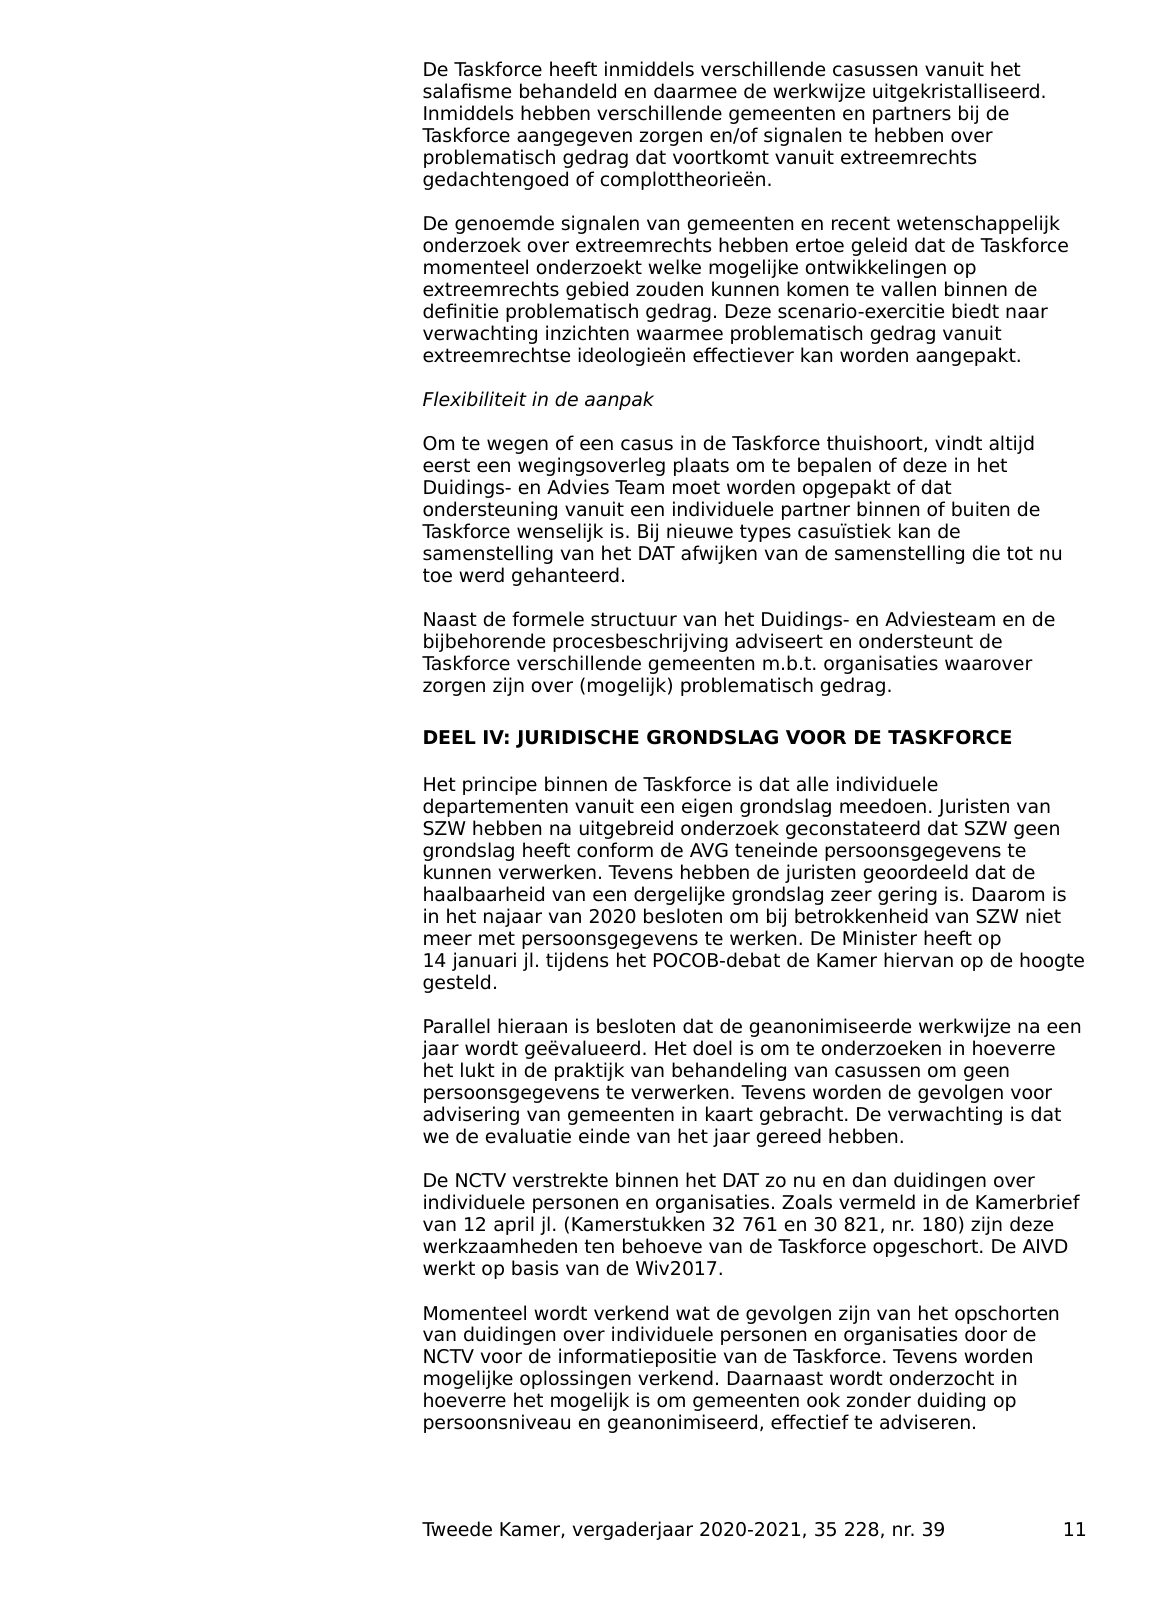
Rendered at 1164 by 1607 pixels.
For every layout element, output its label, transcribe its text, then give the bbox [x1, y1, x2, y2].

text Parallel hieraan is besloten dat de geanonimiseerde werkwijze na een jaar wordt geëvalueerd. Het doel is om te onderzoeken in hoeverre het lukt in de praktijk van behandeling van casussen om geen persoonsgegevens te verwerken. Tevens worden de gevolgen voor advisering van gemeenten in kaart gebracht. De verwachting is dat we de evaluatie einde van het jaar gereed hebben. [422, 1016, 1087, 1148]
text Naast de formele structuur van het Duidings- en Adviesteam en de bijbehorende procesbeschrijving adviseert en ondersteunt de Taskforce verschillende gemeenten m.b.t. organisaties waarover zorgen zijn over (mogelijk) problematisch gedrag. [422, 609, 1087, 697]
text De Taskforce heeft inmiddels verschillende casussen vanuit het salafisme behandeld en daarmee de werkwijze uitgekristalliseerd. Inmiddels hebben verschillende gemeenten en partners bij de Taskforce aangegeven zorgen en/of signalen te hebben over problematisch gedrag dat voortkomt vanuit extreemrechts gedachtengoed of complottheorieën. [422, 59, 1087, 191]
subtitle DEEL IV: JURIDISCHE GRONDSLAG VOOR DE TASKFORCE [422, 727, 1087, 749]
text Om te wegen of een casus in de Taskforce thuishoort, vindt altijd eerst een wegingsoverleg plaats om te bepalen of deze in het Duidings- en Advies Team moet worden opgepakt of dat ondersteuning vanuit een individuele partner binnen of buiten de Taskforce wenselijk is. Bij nieuwe types casuïstiek kan de samenstelling van het DAT afwijken van de samenstelling die tot nu toe werd gehanteerd. [422, 433, 1087, 587]
text De NCTV verstrekte binnen het DAT zo nu en dan duidingen over individuele personen en organisaties. Zoals vermeld in de Kamerbrief van 12 april jl. (Kamerstukken 32 761 en 30 821, nr. 180) zijn deze werkzaamheden ten behoeve van de Taskforce opgeschort. De AIVD werkt op basis van de Wiv2017. [422, 1170, 1087, 1280]
text De genoemde signalen van gemeenten en recent wetenschappelijk onderzoek over extreemrechts hebben ertoe geleid dat de Taskforce momenteel onderzoekt welke mogelijke ontwikkelingen op extreemrechts gebied zouden kunnen komen te vallen binnen de definitie problematisch gedrag. Deze scenario-exercitie biedt naar verwachting inzichten waarmee problematisch gedrag vanuit extreemrechtse ideologieën effectiever kan worden aangepakt. [422, 213, 1087, 367]
text Momenteel wordt verkend wat de gevolgen zijn van het opschorten van duidingen over individuele personen en organisaties door de NCTV voor de informatiepositie van de Taskforce. Tevens worden mogelijke oplossingen verkend. Daarnaast wordt onderzocht in hoeverre het mogelijk is om gemeenten ook zonder duiding op persoonsniveau en geanonimiseerd, effectief te adviseren. [422, 1302, 1087, 1434]
subtitle Flexibiliteit in de aanpak [422, 389, 1087, 411]
text Het principe binnen de Taskforce is dat alle individuele departementen vanuit een eigen grondslag meedoen. Juristen van SZW hebben na uitgebreid onderzoek geconstateerd dat SZW geen grondslag heeft conform de AVG teneinde persoonsgegevens te kunnen verwerken. Tevens hebben de juristen geoordeeld dat de haalbaarheid van een dergelijke grondslag zeer gering is. Daarom is in het najaar van 2020 besloten om bij betrokkenheid van SZW niet meer met persoonsgegevens te werken. De Minister heeft op 14 januari jl. tijdens het POCOB-debat de Kamer hiervan op de hoogte gesteld. [422, 774, 1087, 994]
